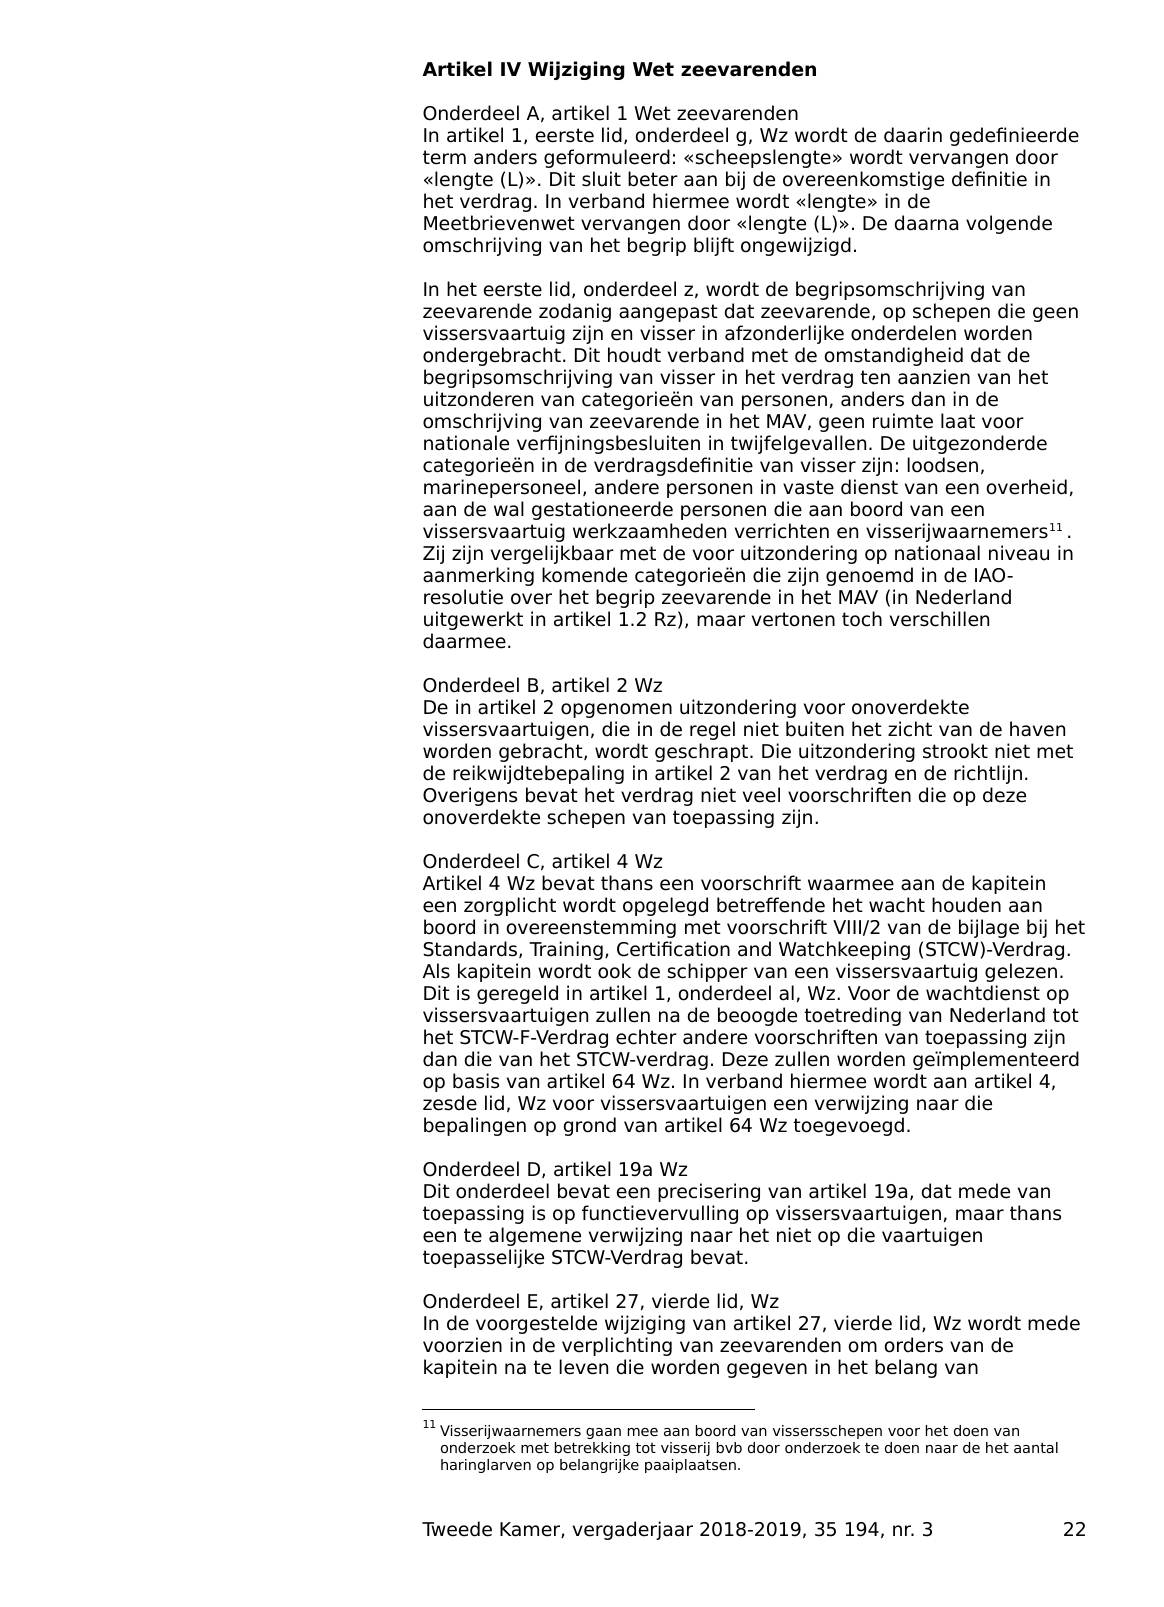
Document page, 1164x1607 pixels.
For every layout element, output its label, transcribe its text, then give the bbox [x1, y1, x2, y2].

subtitle Onderdeel E, artikel 27, vierde lid, Wz [422, 1291, 1087, 1313]
subtitle Artikel IV Wijziging Wet zeevarenden [422, 59, 1087, 81]
text De in artikel 2 opgenomen uitzondering voor onoverdekte vissersvaartuigen, die in de regel niet buiten het zicht van de haven worden gebracht, wordt geschrapt. Die uitzondering strookt niet met de reikwijdtebepaling in artikel 2 van het verdrag en de richtlijn. Overigens bevat het verdrag niet veel voorschriften die op deze onoverdekte schepen van toepassing zijn. [422, 697, 1087, 829]
subtitle Onderdeel D, artikel 19a Wz [422, 1159, 1087, 1181]
text Artikel 4 Wz bevat thans een voorschrift waarmee aan de kapitein een zorgplicht wordt opgelegd betreffende het wacht houden aan boord in overeenstemming met voorschrift VIII/2 van de bijlage bij het Standards, Training, Certification and Watchkeeping (STCW)-Verdrag. Als kapitein wordt ook de schipper van een vissersvaartuig gelezen. Dit is geregeld in artikel 1, onderdeel al, Wz. Voor de wachtdienst op vissersvaartuigen zullen na de beoogde toetreding van Nederland tot het STCW-F-Verdrag echter andere voorschriften van toepassing zijn dan die van het STCW-verdrag. Deze zullen worden geïmplementeerd op basis van artikel 64 Wz. In verband hiermee wordt aan artikel 4, zesde lid, Wz voor vissersvaartuigen een verwijzing naar die bepalingen op grond van artikel 64 Wz toegevoegd. [422, 873, 1087, 1137]
text In de voorgestelde wijziging van artikel 27, vierde lid, Wz wordt mede voorzien in de verplichting van zeevarenden om orders van de kapitein na te leven die worden gegeven in het belang van [422, 1313, 1087, 1379]
text In het eerste lid, onderdeel z, wordt de begripsomschrijving van zeevarende zodanig aangepast dat zeevarende, op schepen die geen vissersvaartuig zijn en visser in afzonderlijke onderdelen worden ondergebracht. Dit houdt verband met de omstandigheid dat de begripsomschrijving van visser in het verdrag ten aanzien van het uitzonderen van categorieën van personen, anders dan in de omschrijving van zeevarende in het MAV, geen ruimte laat voor nationale verfijningsbesluiten in twijfelgevallen. De uitgezonderde categorieën in de verdragsdefinitie van visser zijn: loodsen, marinepersoneel, andere personen in vaste dienst van een overheid, aan de wal gestationeerde personen die aan boord van een vissersvaartuig werkzaamheden verrichten en visserijwaarnemers. Zij zijn vergelijkbaar met de voor uitzondering op nationaal niveau in aanmerking komende categorieën die zijn genoemd in de IAO-resolutie over het begrip zeevarende in het MAV (in Nederland uitgewerkt in artikel 1.2 Rz), maar vertonen toch verschillen daarmee. [422, 279, 1087, 653]
subtitle Onderdeel A, artikel 1 Wet zeevarenden [422, 103, 1087, 125]
text Dit onderdeel bevat een precisering van artikel 19a, dat mede van toepassing is op functievervulling op vissersvaartuigen, maar thans een te algemene verwijzing naar het niet op die vaartuigen toepasselijke STCW-Verdrag bevat. [422, 1181, 1087, 1269]
text In artikel 1, eerste lid, onderdeel g, Wz wordt de daarin gedefinieerde term anders geformuleerd: «scheepslengte» wordt vervangen door «lengte (L)». Dit sluit beter aan bij de overeenkomstige definitie in het verdrag. In verband hiermee wordt «lengte» in de Meetbrievenwet vervangen door «lengte (L)». De daarna volgende omschrijving van het begrip blijft ongewijzigd. [422, 125, 1087, 257]
subtitle Onderdeel B, artikel 2 Wz [422, 675, 1087, 697]
text Visserijwaarnemers gaan mee aan boord van vissersschepen voor het doen van onderzoek met betrekking tot visserij bvb door onderzoek te doen naar de het aantal haringlarven op belangrijke paaiplaatsen. [422, 1418, 1087, 1474]
subtitle Onderdeel C, artikel 4 Wz [422, 851, 1087, 873]
